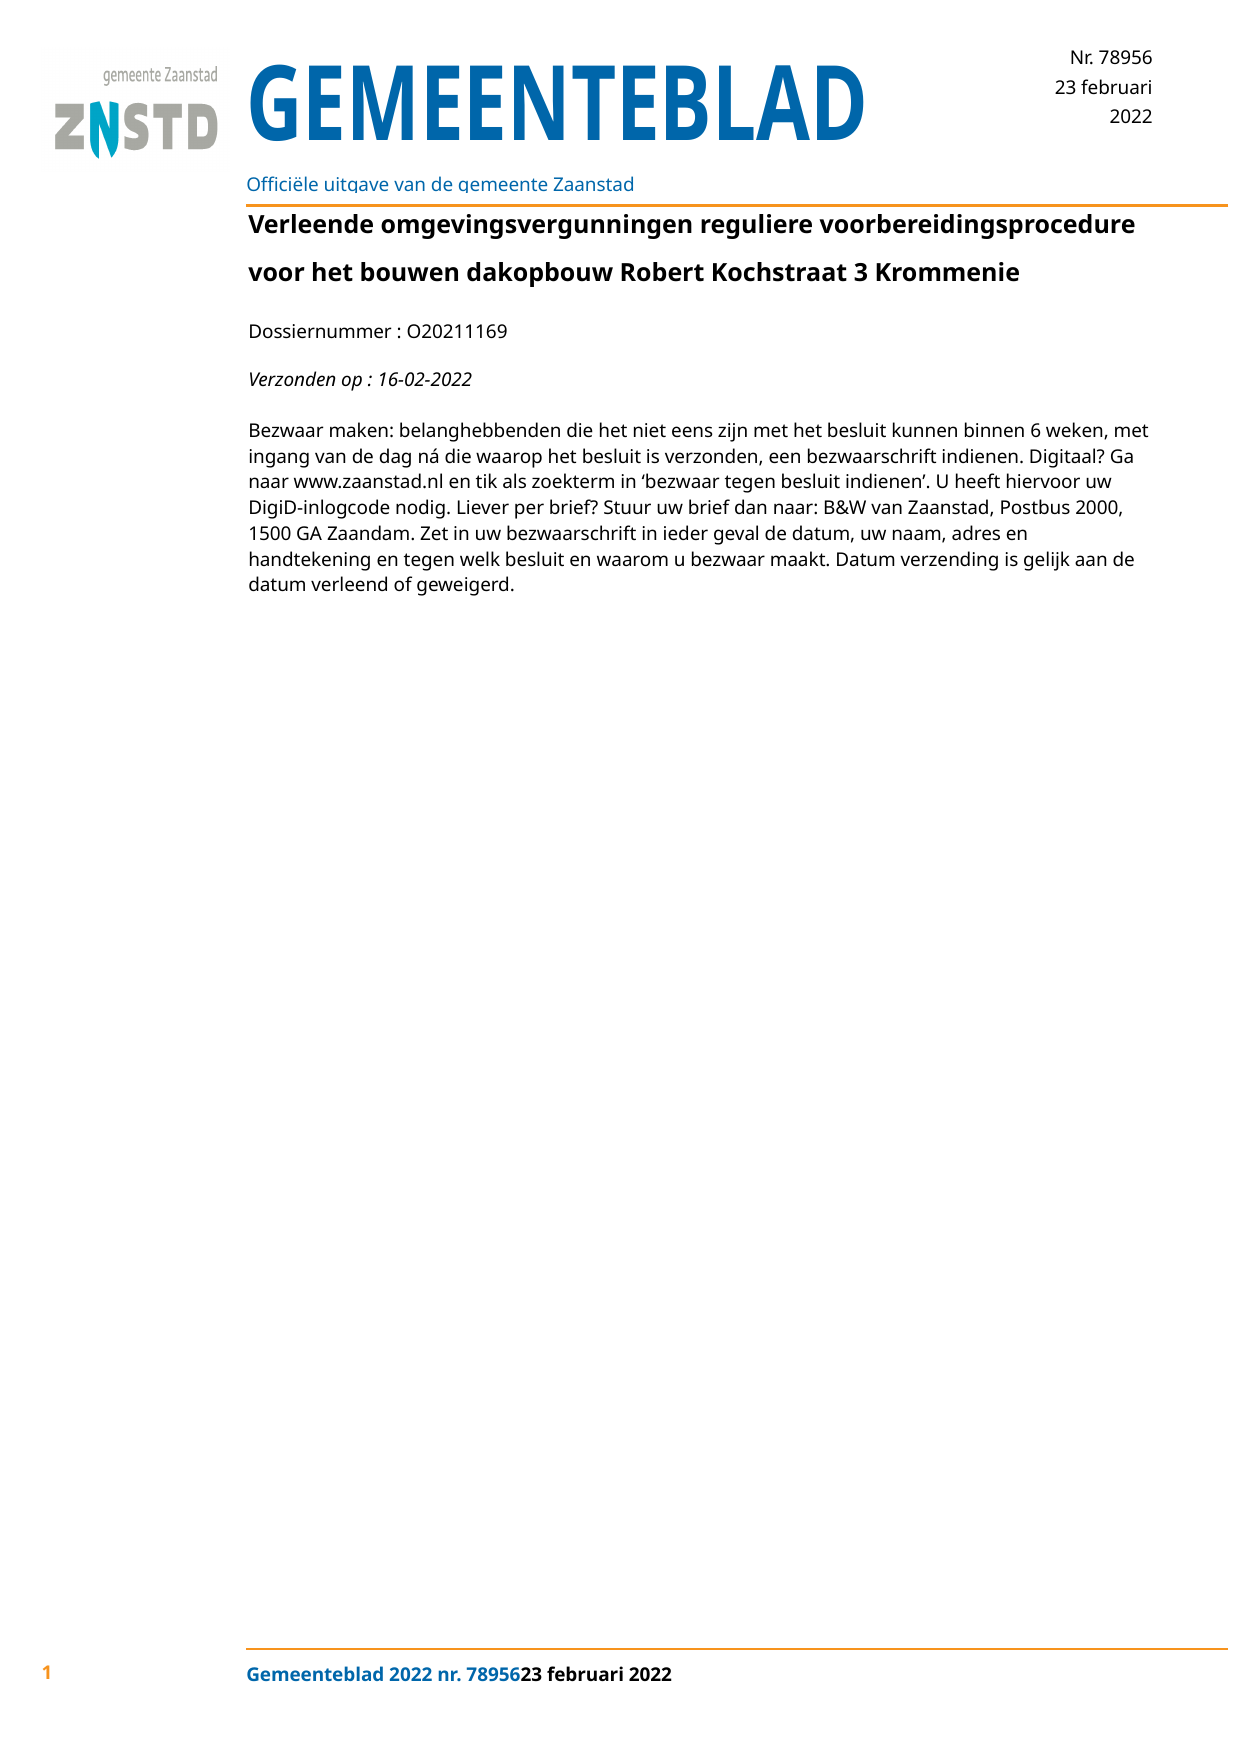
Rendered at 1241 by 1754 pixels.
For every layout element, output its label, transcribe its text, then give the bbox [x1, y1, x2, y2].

picture [41, 47, 231, 172]
text Verzonden op : 16-02-2022 [248, 366, 1152, 391]
text Verleende omgevingsvergunningen reguliere voorbereidingsprocedure voor het bouwen dakopbouw Robert Kochstraat 3 Krommenie [248, 207, 1152, 288]
text Dossiernummer : O20211169 [248, 318, 1152, 344]
text Bezwaar maken: belanghebbenden die het niet eens zijn met het besluit kunnen binnen 6 weken, met ingang van de dag ná die waarop het besluit is verzonden, een bezwaarschrift indienen. Digitaal? Ga naar www.zaanstad.nl en tik als zoekterm in ‘bezwaar tegen besluit indienen’. U heeft hiervoor uw DigiD-inlogcode nodig. Liever per brief? Stuur uw brief dan naar: B&W van Zaanstad, Postbus 2000, 1500 GA Zaandam. Zet in uw bezwaarschrift in ieder geval de datum, uw naam, adres en handtekening en tegen welk besluit en waarom u bezwaar maakt. Datum verzending is gelijk aan de datum verleend of geweigerd. [248, 417, 1152, 597]
